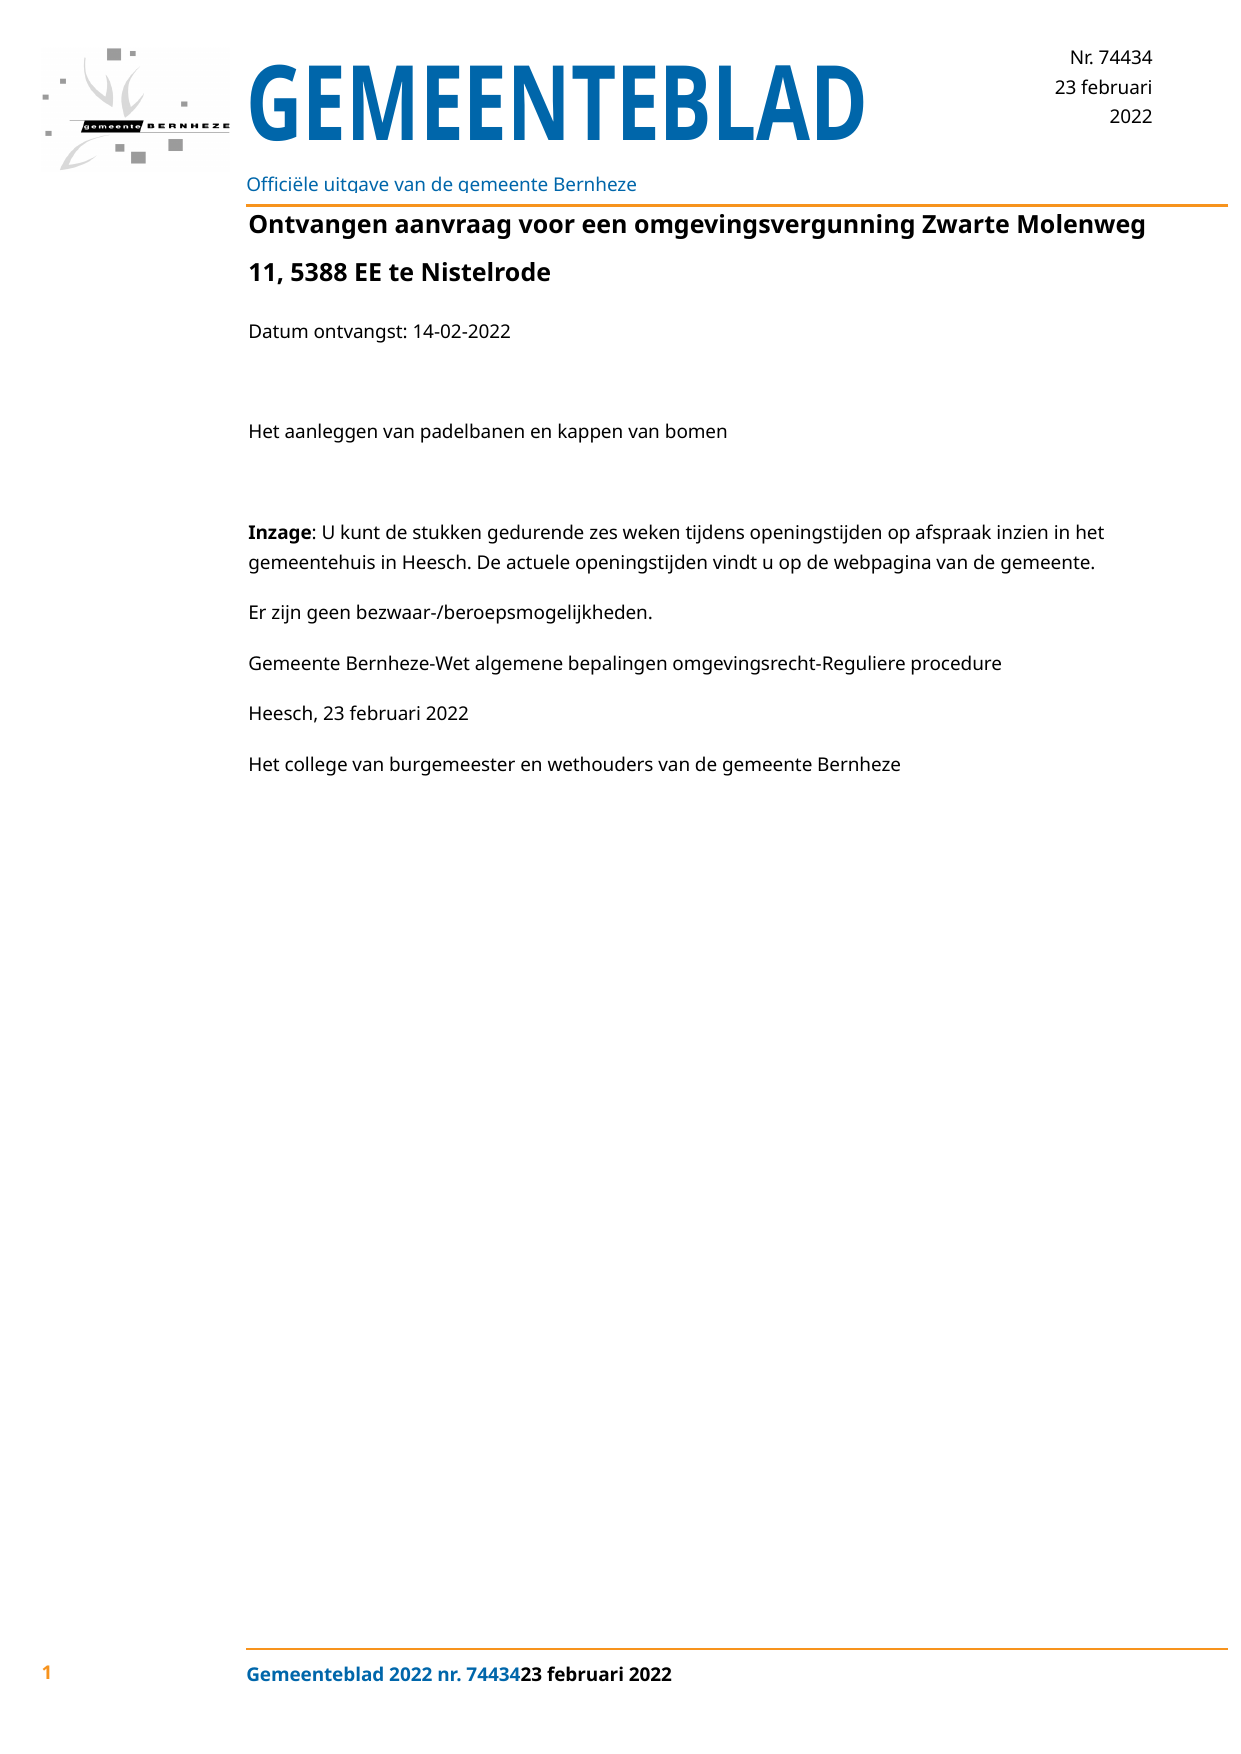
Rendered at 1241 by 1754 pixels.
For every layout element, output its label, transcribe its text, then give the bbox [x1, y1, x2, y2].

text Ontvangen aanvraag voor een omgevingsvergunning Zwarte Molenweg 11, 5388 EE te Nistelrode [248, 207, 1152, 288]
text Het college van burgemeester en wethouders van de gemeente Bernheze [248, 751, 1152, 777]
text Gemeente Bernheze-Wet algemene bepalingen omgevingsrecht-Reguliere procedure [248, 650, 1152, 676]
text Heesch, 23 februari 2022 [248, 700, 1152, 726]
text Het aanleggen van padelbanen en kappen van bomen [248, 419, 1152, 444]
text Datum ontvangst: 14-02-2022 [248, 318, 1152, 344]
text Inzage: U kunt de stukken gedurende zes weken tijdens openingstijden op afspraak inzien in het gemeentehuis in Heesch. De actuele openingstijden vindt u op de webpagina van de gemeente. [248, 519, 1152, 575]
picture [41, 47, 231, 172]
text Er zijn geen bezwaar-/beroepsmogelijkheden. [248, 599, 1152, 625]
